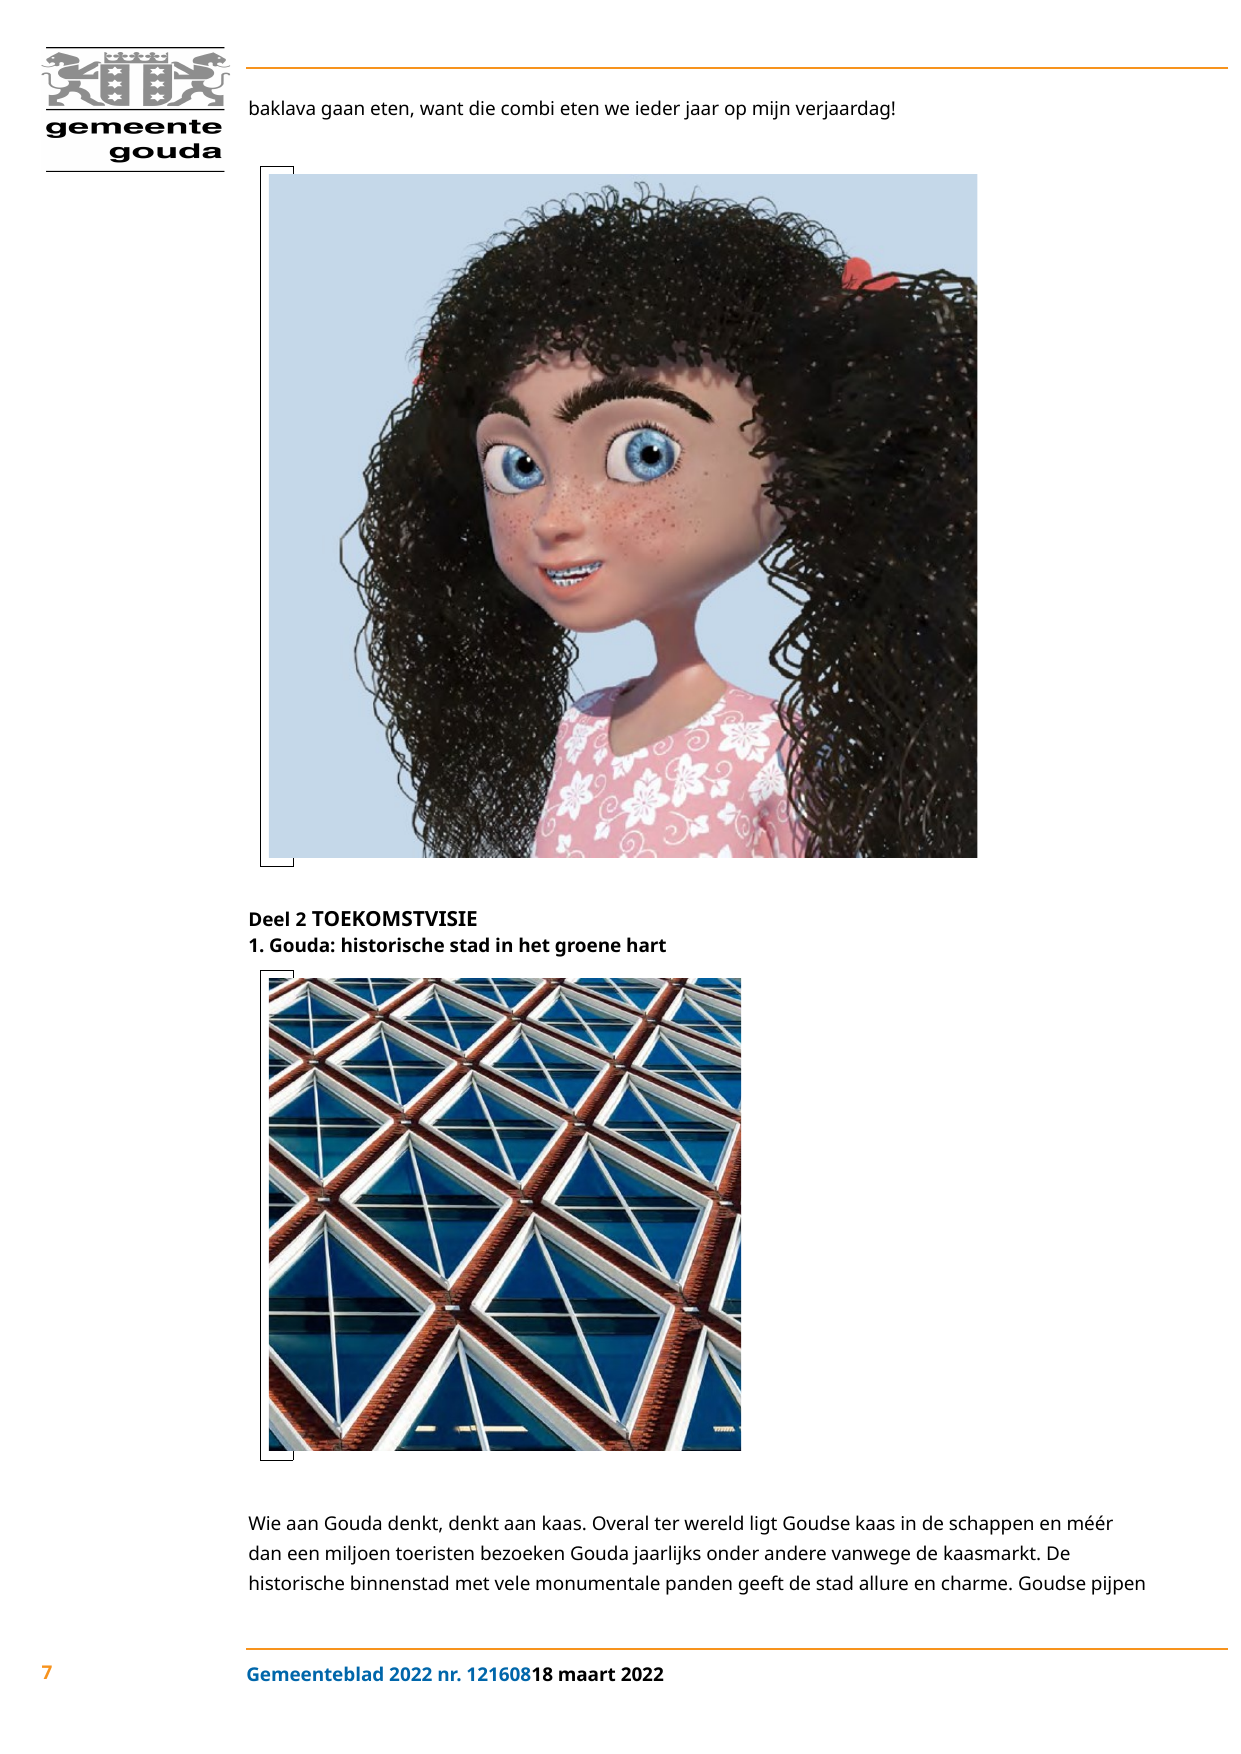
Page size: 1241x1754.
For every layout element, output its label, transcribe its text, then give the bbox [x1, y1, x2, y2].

picture [268, 174, 978, 858]
text baklava gaan eten, want die combi eten we ieder jaar op mijn verjaardag! [248, 95, 1152, 121]
text Wie aan Gouda denkt, denkt aan kaas. Overal ter wereld ligt Goudse kaas in de schappen en méér dan een miljoen toeristen bezoeken Gouda jaarlijks onder andere vanwege de kaasmarkt. De historische binnenstad met vele monumentale panden geeft de stad allure en charme. Goudse pijpen [248, 1511, 1152, 1596]
text 1. Gouda: historische stad in het groene hart [248, 932, 1152, 958]
picture [268, 978, 742, 1451]
picture [41, 47, 231, 172]
text Deel 2 TOEKOMSTVISIE [248, 904, 1152, 932]
